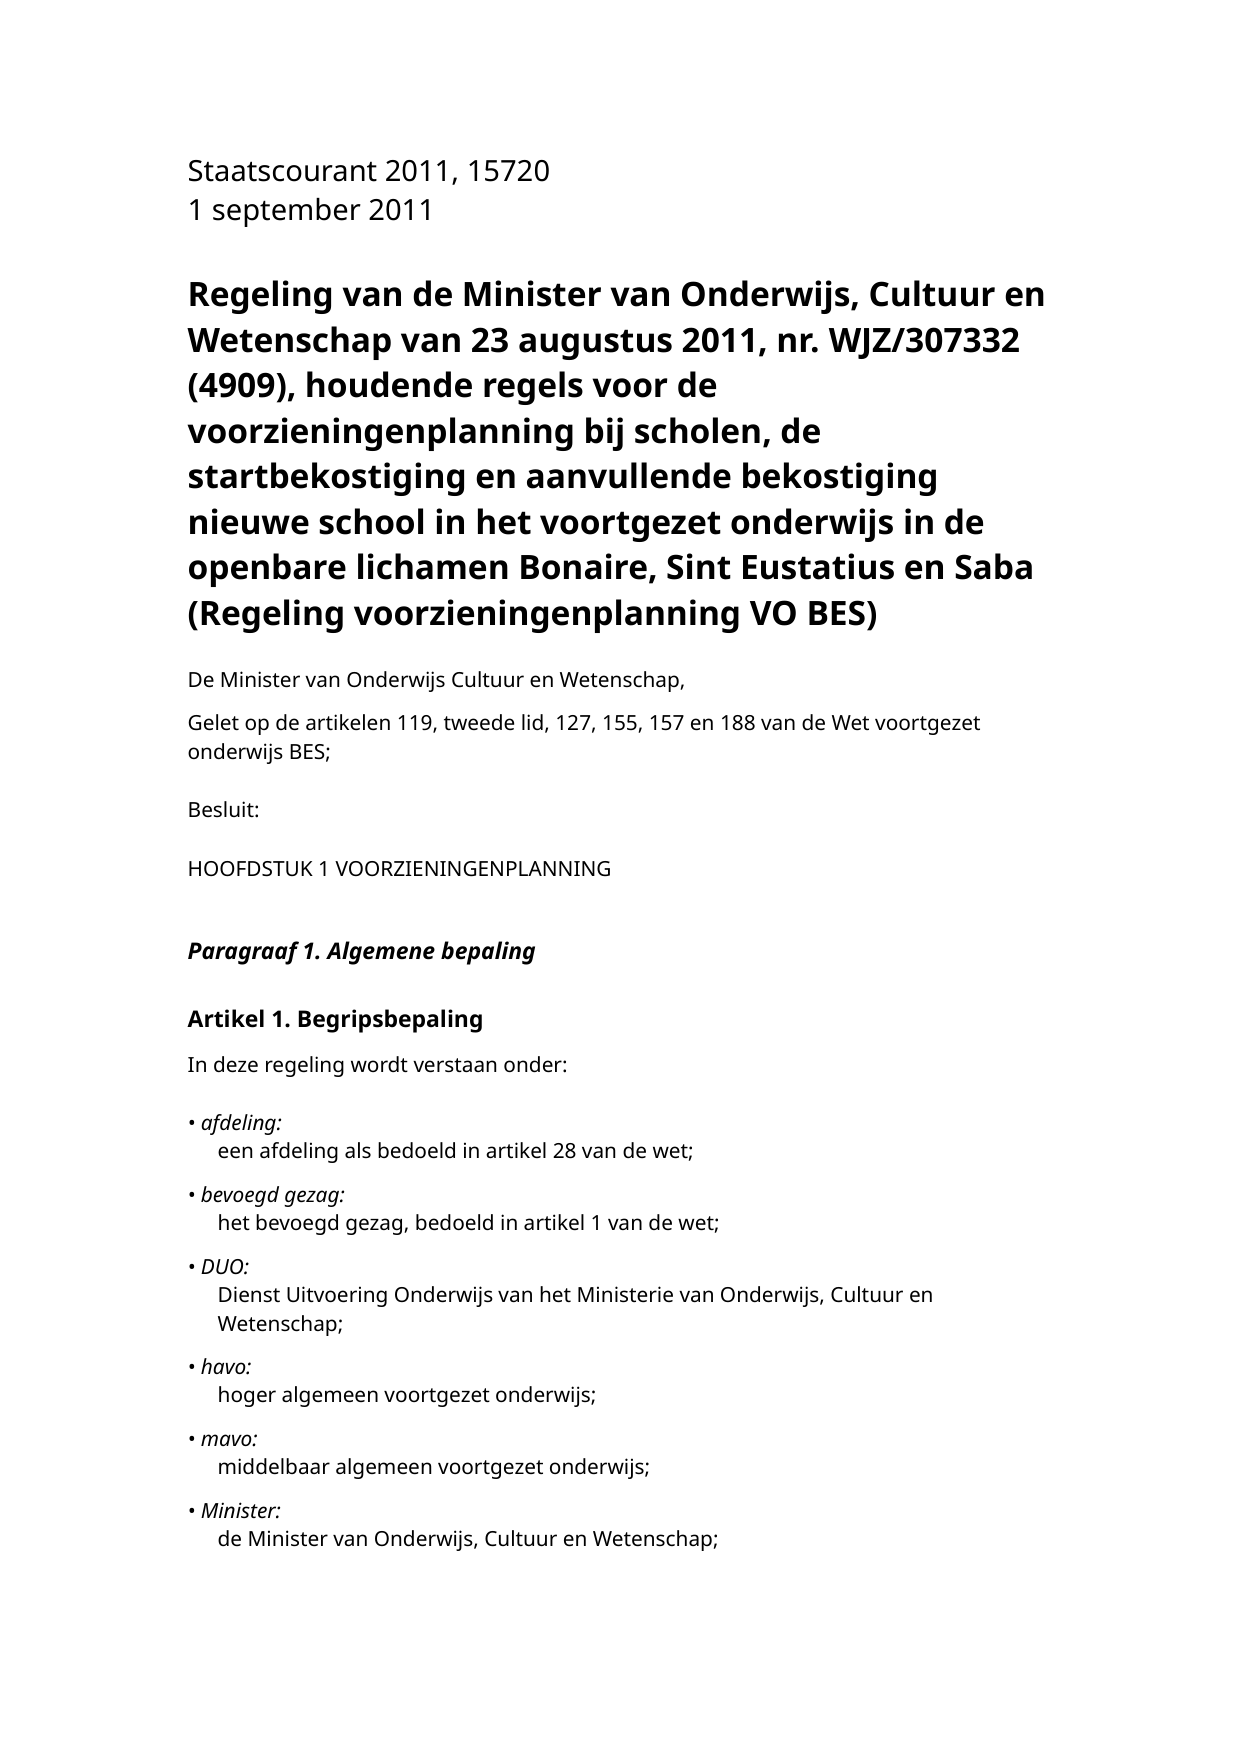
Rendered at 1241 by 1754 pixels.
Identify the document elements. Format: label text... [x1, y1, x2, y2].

text De Minister van Onderwijs Cultuur en Wetenschap, [187, 665, 1053, 693]
text • afdeling: [187, 1108, 1053, 1137]
text • havo: [187, 1352, 1053, 1381]
text hoger algemeen voortgezet onderwijs; [217, 1381, 1053, 1409]
text In deze regeling wordt verstaan onder: [187, 1050, 1053, 1078]
text Dienst Uitvoering Onderwijs van het Ministerie van Onderwijs, Cultuur en Wetenschap; [217, 1280, 1053, 1337]
text een afdeling als bedoeld in artikel 28 van de wet; [217, 1137, 1053, 1165]
text • mavo: [187, 1424, 1053, 1452]
subtitle Paragraaf 1. Algemene bepaling [187, 935, 1053, 966]
text de Minister van Onderwijs, Cultuur en Wetenschap; [217, 1524, 1053, 1553]
subtitle Regeling van de Minister van Onderwijs, Cultuur en Wetenschap van 23 augustus 2011, nr. WJZ/307332 (4909), houdende regels voor de voorzieningenplanning bij scholen, de startbekostiging en aanvullende bekostiging nieuwe school in het voortgezet onderwijs in de openbare lichamen Bonaire, Sint Eustatius en Saba (Regeling voorzieningenplanning VO BES) [187, 271, 1053, 635]
text middelbaar algemeen voortgezet onderwijs; [217, 1452, 1053, 1481]
subtitle HOOFDSTUK 1 VOORZIENINGENPLANNING [187, 854, 1053, 882]
text • Minister: [187, 1496, 1053, 1524]
subtitle Artikel 1. Begripsbepaling [187, 1003, 1053, 1035]
text het bevoegd gezag, bedoeld in artikel 1 van de wet; [217, 1208, 1053, 1237]
text Besluit: [187, 795, 1053, 824]
text • DUO: [187, 1252, 1053, 1280]
text 1 september 2011 [187, 190, 1053, 229]
text Gelet op de artikelen 119, tweede lid, 127, 155, 157 en 188 van de Wet voortgezet onderwijs BES; [187, 708, 1053, 765]
text • bevoegd gezag: [187, 1180, 1053, 1208]
text Staatscourant 2011, 15720 [187, 150, 1053, 190]
